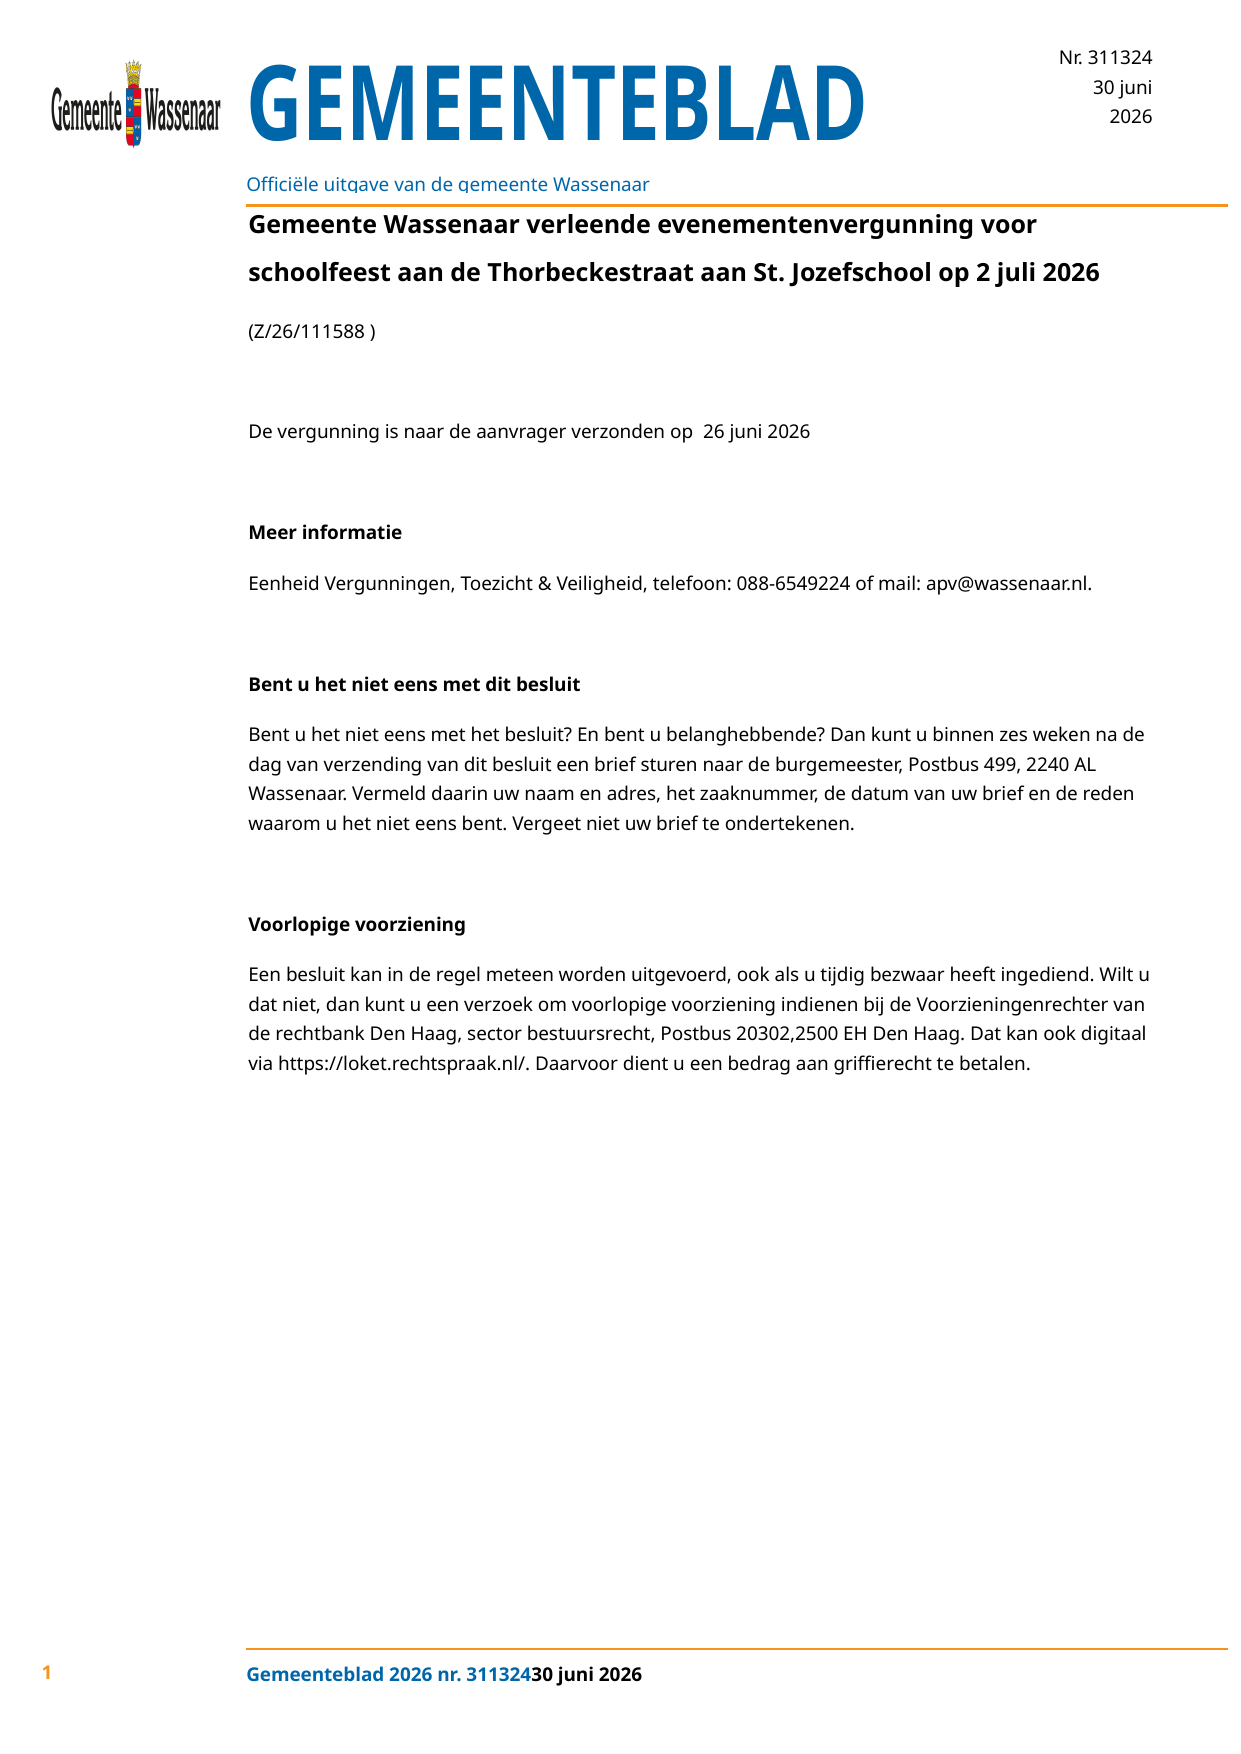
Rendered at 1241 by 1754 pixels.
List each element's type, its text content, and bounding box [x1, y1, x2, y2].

text Bent u het niet eens met dit besluit [248, 671, 1152, 697]
text Eenheid Vergunningen, Toezicht & Veiligheid, telefoon: 088-6549224 of mail: apv@wassenaar.nl. [248, 570, 1152, 596]
text Voorlopige voorziening [248, 911, 1152, 937]
picture [41, 47, 231, 172]
text (Z/26/111588 ) [248, 318, 1152, 344]
text Meer informatie [248, 519, 1152, 545]
text De vergunning is naar de aanvrager verzonden op 26 juni 2026 [248, 419, 1152, 444]
text Bent u het niet eens met het besluit? En bent u belanghebbende? Dan kunt u binnen zes weken na de dag van verzending van dit besluit een brief sturen naar de burgemeester, Postbus 499, 2240 AL Wassenaar. Vermeld daarin uw naam en adres, het zaaknummer, de datum van uw brief en de reden waarom u het niet eens bent. Vergeet niet uw brief te ondertekenen. [248, 721, 1152, 836]
text Gemeente Wassenaar verleende evenementenvergunning voor schoolfeest aan de Thorbeckestraat aan St. Jozefschool op 2 juli 2026 [248, 207, 1152, 288]
text Een besluit kan in de regel meteen worden uitgevoerd, ook als u tijdig bezwaar heeft ingediend. Wilt u dat niet, dan kunt u een verzoek om voorlopige voorziening indienen bij de Voorzieningenrechter van de rechtbank Den Haag, sector bestuursrecht, Postbus 20302,2500 EH Den Haag. Dat kan ook digitaal via https://loket.rechtspraak.nl/. Daarvoor dient u een bedrag aan griffierecht te betalen. [248, 961, 1152, 1076]
